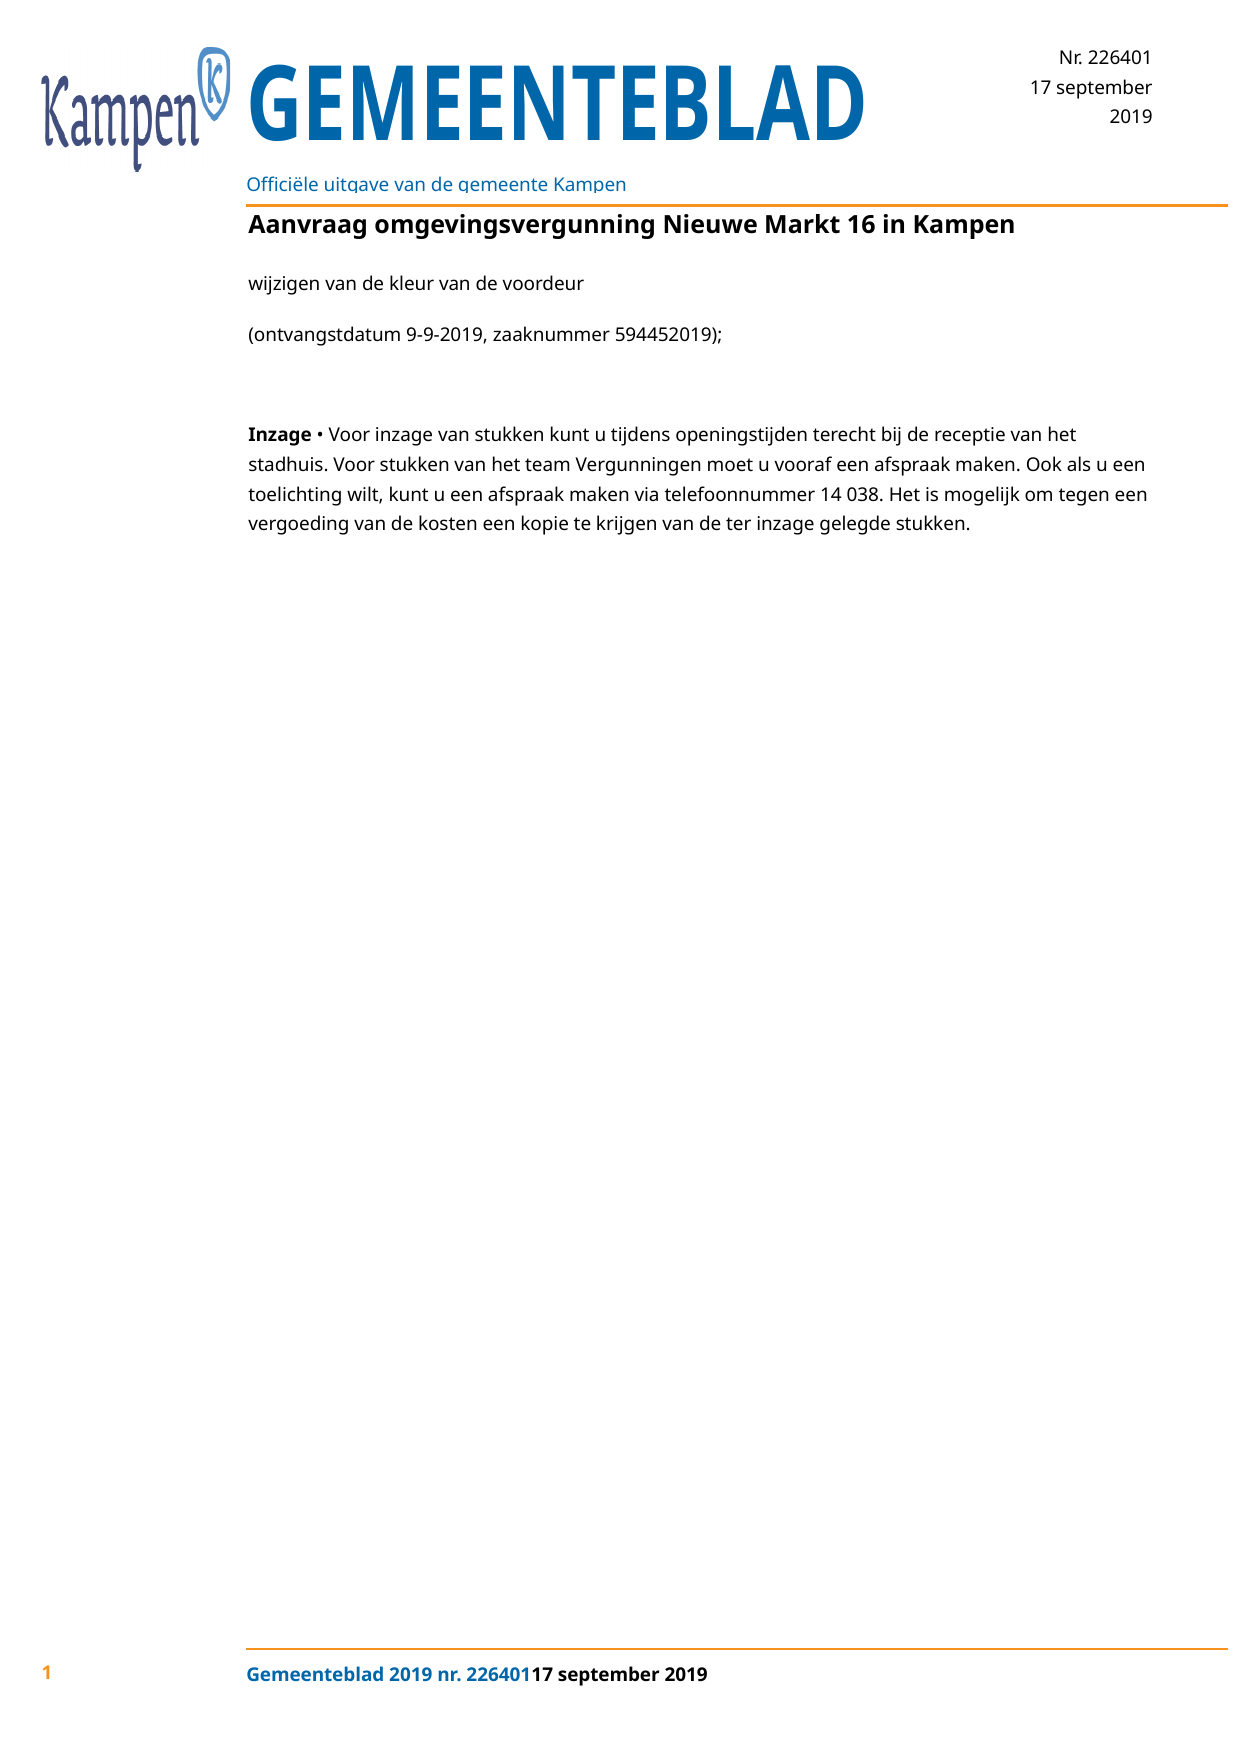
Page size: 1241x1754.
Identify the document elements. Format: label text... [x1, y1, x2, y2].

text Inzage • Voor inzage van stukken kunt u tijdens openingstijden terecht bij de receptie van het stadhuis. Voor stukken van het team Vergunningen moet u vooraf een afspraak maken. Ook als u een toelichting wilt, kunt u een afspraak maken via telefoonnummer 14 038. Het is mogelijk om tegen een vergoeding van de kosten een kopie te krijgen van de ter inzage gelegde stukken. [248, 422, 1152, 536]
text wijzigen van de kleur van de voordeur [248, 270, 1152, 296]
text Aanvraag omgevingsvergunning Nieuwe Markt 16 in Kampen [248, 207, 1152, 241]
text (ontvangstdatum 9-9-2019, zaaknummer 594452019); [248, 321, 1152, 346]
picture [41, 47, 231, 172]
